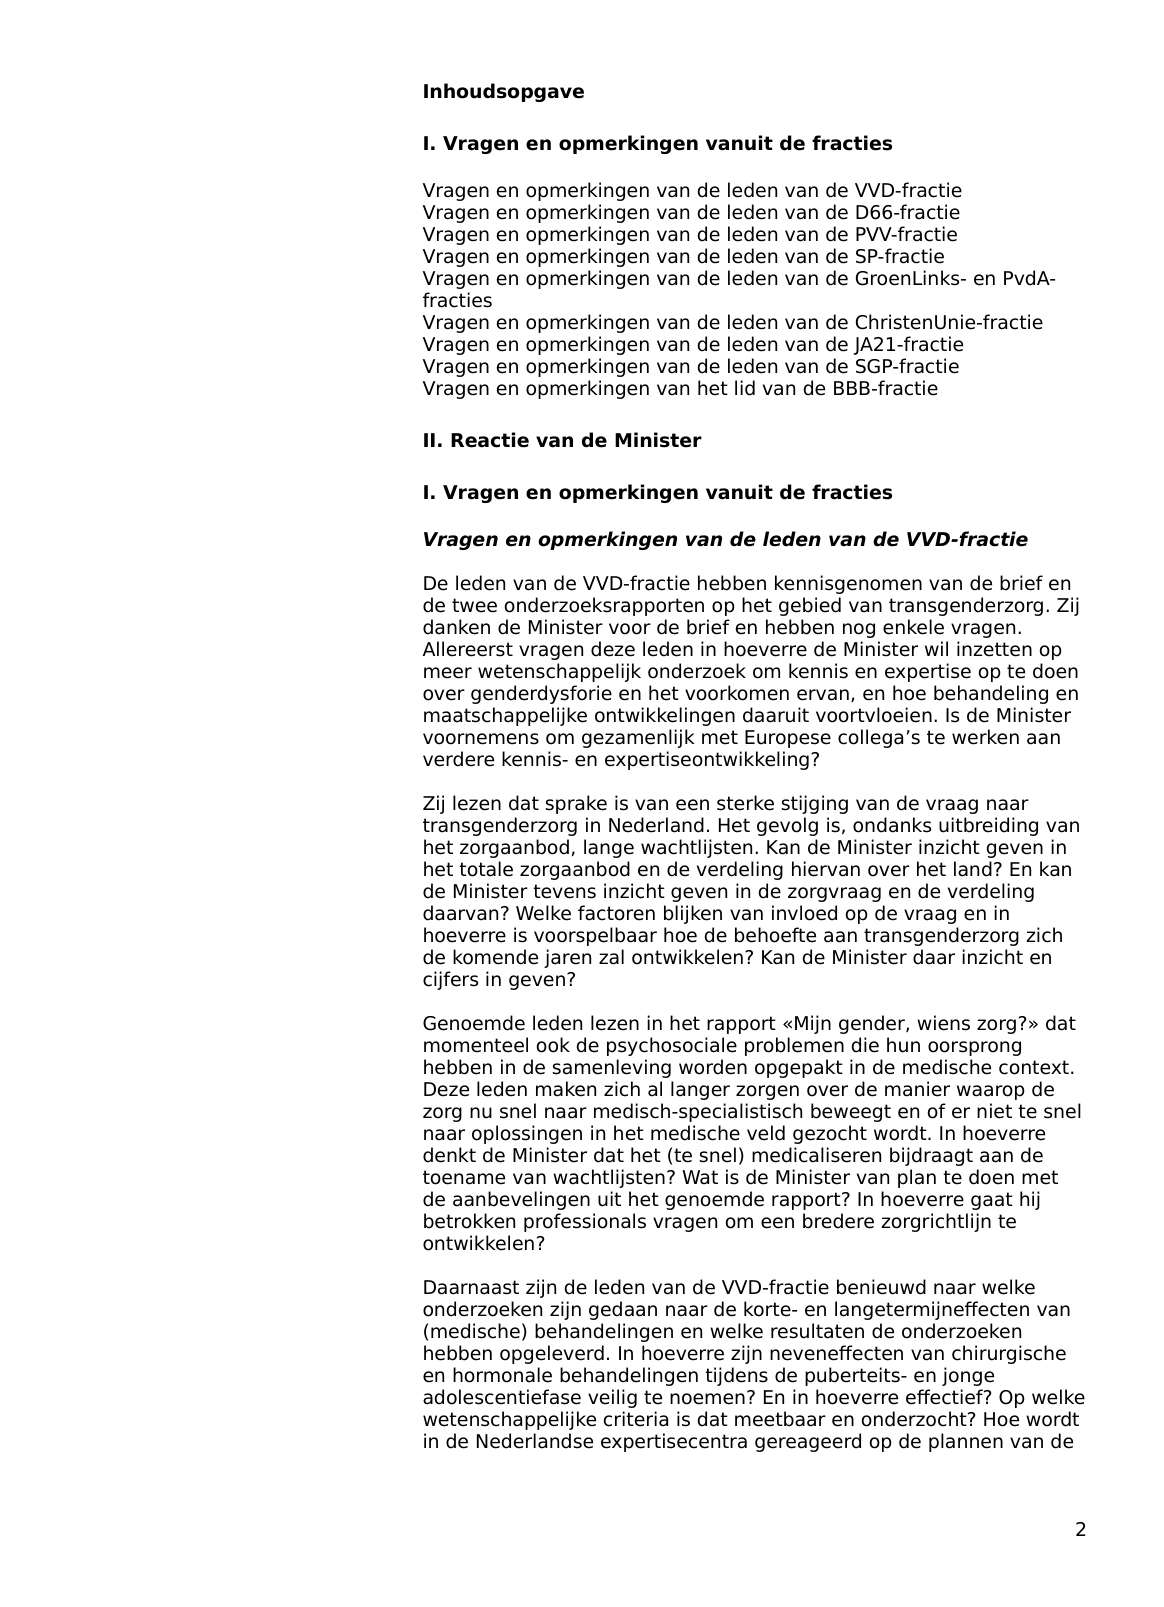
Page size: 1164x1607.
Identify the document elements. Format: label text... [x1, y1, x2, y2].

text Vragen en opmerkingen van de leden van de JA21-fractie [422, 334, 1087, 356]
text Vragen en opmerkingen van de leden van de PVV-fractie [422, 224, 1087, 246]
subtitle II. Reactie van de Minister [422, 430, 1087, 452]
text Inhoudsopgave [422, 81, 1087, 103]
subtitle I. Vragen en opmerkingen vanuit de fracties [422, 482, 1087, 504]
text Vragen en opmerkingen van de leden van de SP-fractie [422, 246, 1087, 268]
text Vragen en opmerkingen van het lid van de BBB-fractie [422, 378, 1087, 400]
text Vragen en opmerkingen van de leden van de ChristenUnie-fractie [422, 312, 1087, 334]
text Vragen en opmerkingen van de leden van de GroenLinks- en PvdA-fracties [422, 268, 1087, 312]
text Daarnaast zijn de leden van de VVD-fractie benieuwd naar welke onderzoeken zijn gedaan naar de korte- en langetermijneffecten van (medische) behandelingen en welke resultaten de onderzoeken hebben opgeleverd. In hoeverre zijn neveneffecten van chirurgische en hormonale behandelingen tijdens de puberteits- en jonge adolescentiefase veilig te noemen? En in hoeverre effectief? Op welke wetenschappelijke criteria is dat meetbaar en onderzocht? Hoe wordt in de Nederlandse expertisecentra gereageerd op de plannen van de [422, 1277, 1087, 1453]
text Vragen en opmerkingen van de leden van de VVD-fractie [422, 180, 1087, 202]
text Genoemde leden lezen in het rapport «Mijn gender, wiens zorg?» dat momenteel ook de psychosociale problemen die hun oorsprong hebben in de samenleving worden opgepakt in de medische context. Deze leden maken zich al langer zorgen over de manier waarop de zorg nu snel naar medisch-specialistisch beweegt en of er niet te snel naar oplossingen in het medische veld gezocht wordt. In hoeverre denkt de Minister dat het (te snel) medicaliseren bijdraagt aan de toename van wachtlijsten? Wat is de Minister van plan te doen met de aanbevelingen uit het genoemde rapport? In hoeverre gaat hij betrokken professionals vragen om een bredere zorgrichtlijn te ontwikkelen? [422, 1013, 1087, 1255]
subtitle I. Vragen en opmerkingen vanuit de fracties [422, 133, 1087, 155]
subtitle Vragen en opmerkingen van de leden van de VVD-fractie [422, 529, 1087, 551]
text Vragen en opmerkingen van de leden van de SGP-fractie [422, 356, 1087, 378]
text Zij lezen dat sprake is van een sterke stijging van de vraag naar transgenderzorg in Nederland. Het gevolg is, ondanks uitbreiding van het zorgaanbod, lange wachtlijsten. Kan de Minister inzicht geven in het totale zorgaanbod en de verdeling hiervan over het land? En kan de Minister tevens inzicht geven in de zorgvraag en de verdeling daarvan? Welke factoren blijken van invloed op de vraag en in hoeverre is voorspelbaar hoe de behoefte aan transgenderzorg zich de komende jaren zal ontwikkelen? Kan de Minister daar inzicht en cijfers in geven? [422, 793, 1087, 991]
text Vragen en opmerkingen van de leden van de D66-fractie [422, 202, 1087, 224]
text De leden van de VVD-fractie hebben kennisgenomen van de brief en de twee onderzoeksrapporten op het gebied van transgenderzorg. Zij danken de Minister voor de brief en hebben nog enkele vragen. Allereerst vragen deze leden in hoeverre de Minister wil inzetten op meer wetenschappelijk onderzoek om kennis en expertise op te doen over genderdysforie en het voorkomen ervan, en hoe behandeling en maatschappelijke ontwikkelingen daaruit voortvloeien. Is de Minister voornemens om gezamenlijk met Europese collega’s te werken aan verdere kennis- en expertiseontwikkeling? [422, 573, 1087, 771]
